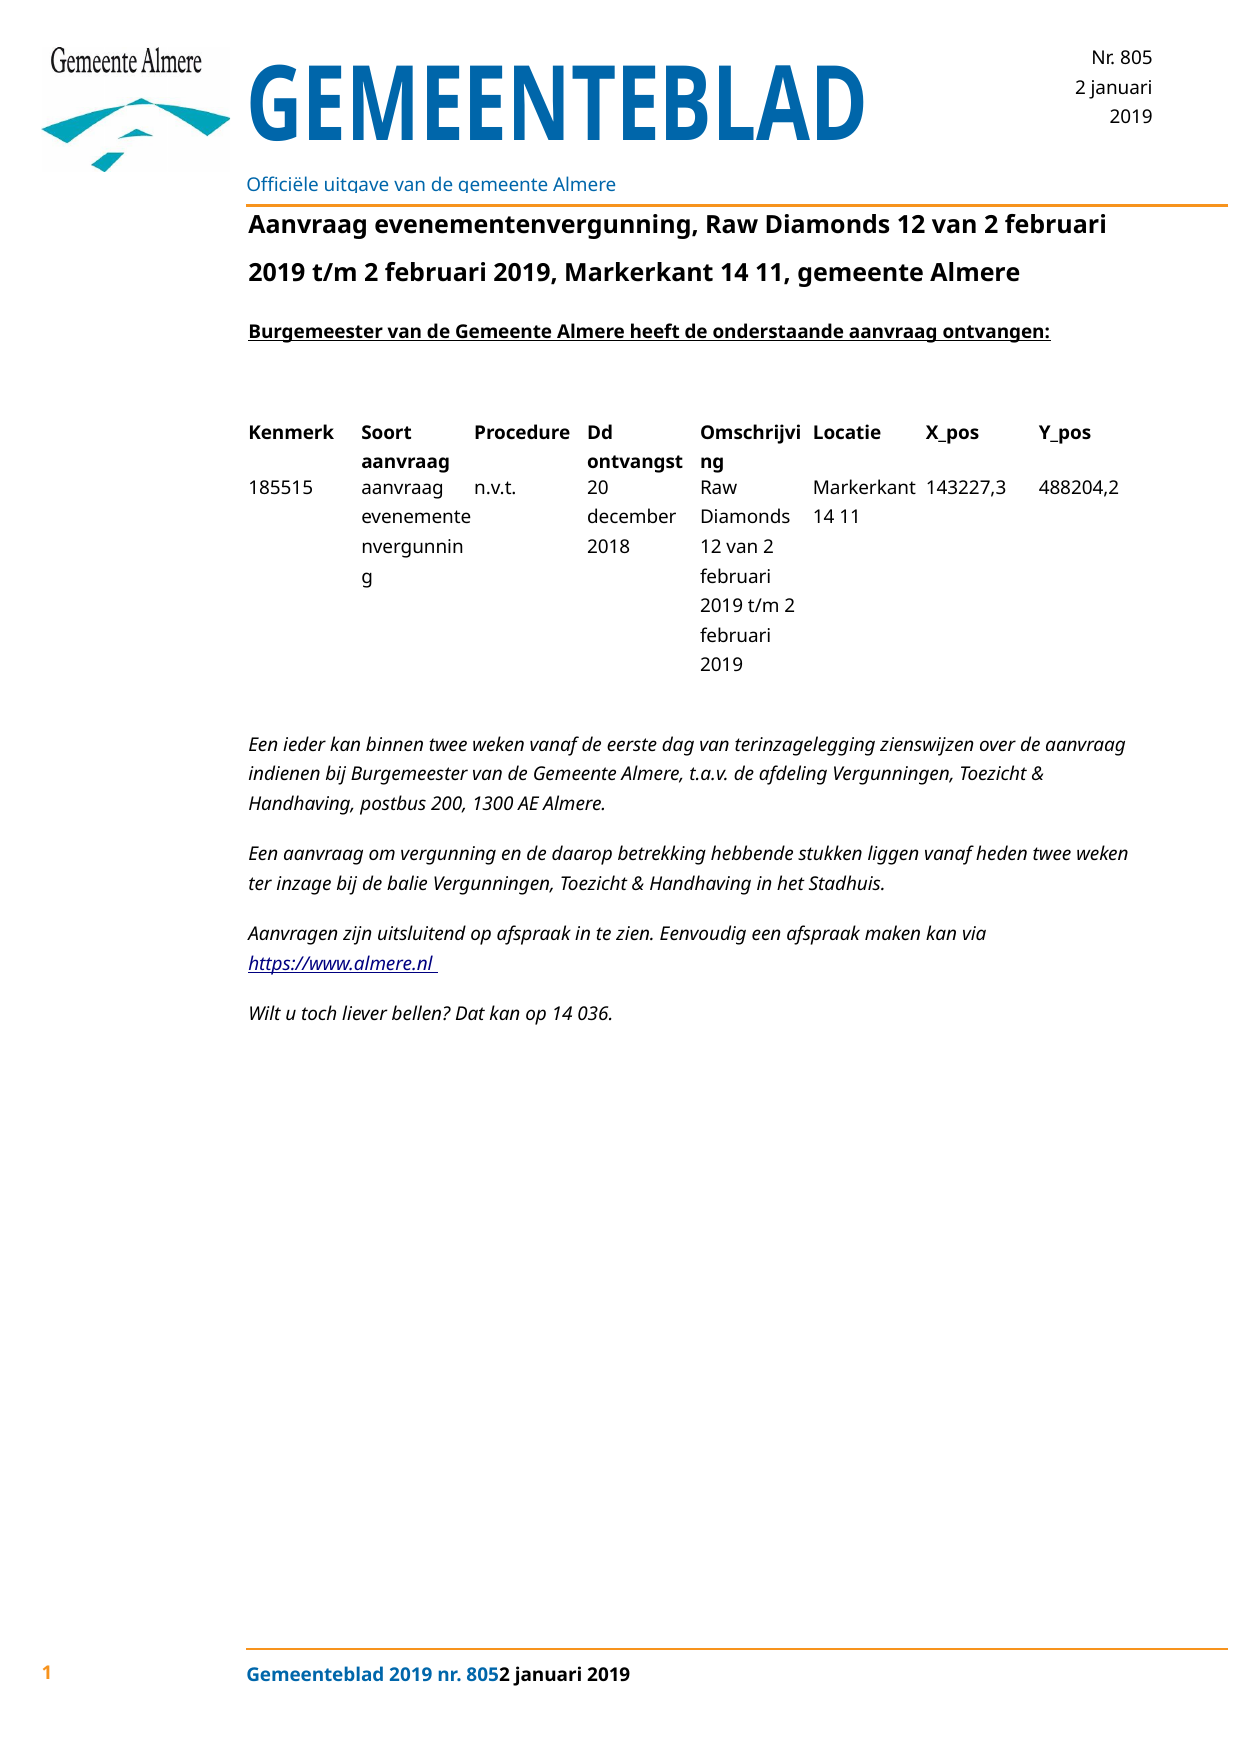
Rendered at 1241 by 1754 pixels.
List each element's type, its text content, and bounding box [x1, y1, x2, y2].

table_cell n.v.t. [474, 474, 587, 677]
text Aanvraag evenementenvergunning, Raw Diamonds 12 van 2 februari 2019 t/m 2 februari 2019, Markerkant 14 11, gemeente Almere [248, 207, 1152, 288]
table_cell aanvraag evenementenvergunning [361, 474, 474, 677]
text Wilt u toch liever bellen? Dat kan op 14 036. [248, 1001, 1152, 1026]
table_cell 488204,2 [1039, 474, 1152, 677]
text Een ieder kan binnen twee weken vanaf de eerste dag van terinzagelegging zienswijzen over de aanvraag indienen bij Burgemeester van de Gemeente Almere, t.a.v. de afdeling Vergunningen, Toezicht & Handhaving, postbus 200, 1300 AE Almere. [248, 731, 1152, 816]
table_cell Markerkant 14 11 [813, 474, 926, 677]
text Aanvragen zijn uitsluitend op afspraak in te zien. Eenvoudig een afspraak maken kan via https://www.almere.nl [248, 921, 1152, 976]
table_header Kenmerk [248, 419, 361, 474]
table_header Dd ontvangst [587, 419, 700, 474]
table_header Soort aanvraag [361, 419, 474, 474]
text Burgemeester van de Gemeente Almere heeft de onderstaande aanvraag ontvangen: [248, 318, 1152, 344]
table_header Y_pos [1039, 419, 1152, 474]
table_cell Raw Diamonds 12 van 2 februari 2019 t/m 2 februari 2019 [700, 474, 813, 677]
table_header X_pos [926, 419, 1038, 474]
text Een aanvraag om vergunning en de daarop betrekking hebbende stukken liggen vanaf heden twee weken ter inzage bij de balie Vergunningen, Toezicht & Handhaving in het Stadhuis. [248, 841, 1152, 896]
table_cell 20 december 2018 [587, 474, 700, 677]
table_header Omschrijving [700, 419, 813, 474]
table_header Procedure [474, 419, 587, 474]
table_cell 143227,3 [926, 474, 1038, 677]
picture [41, 47, 231, 172]
table_header Locatie [813, 419, 926, 474]
table_cell 185515 [248, 474, 361, 677]
